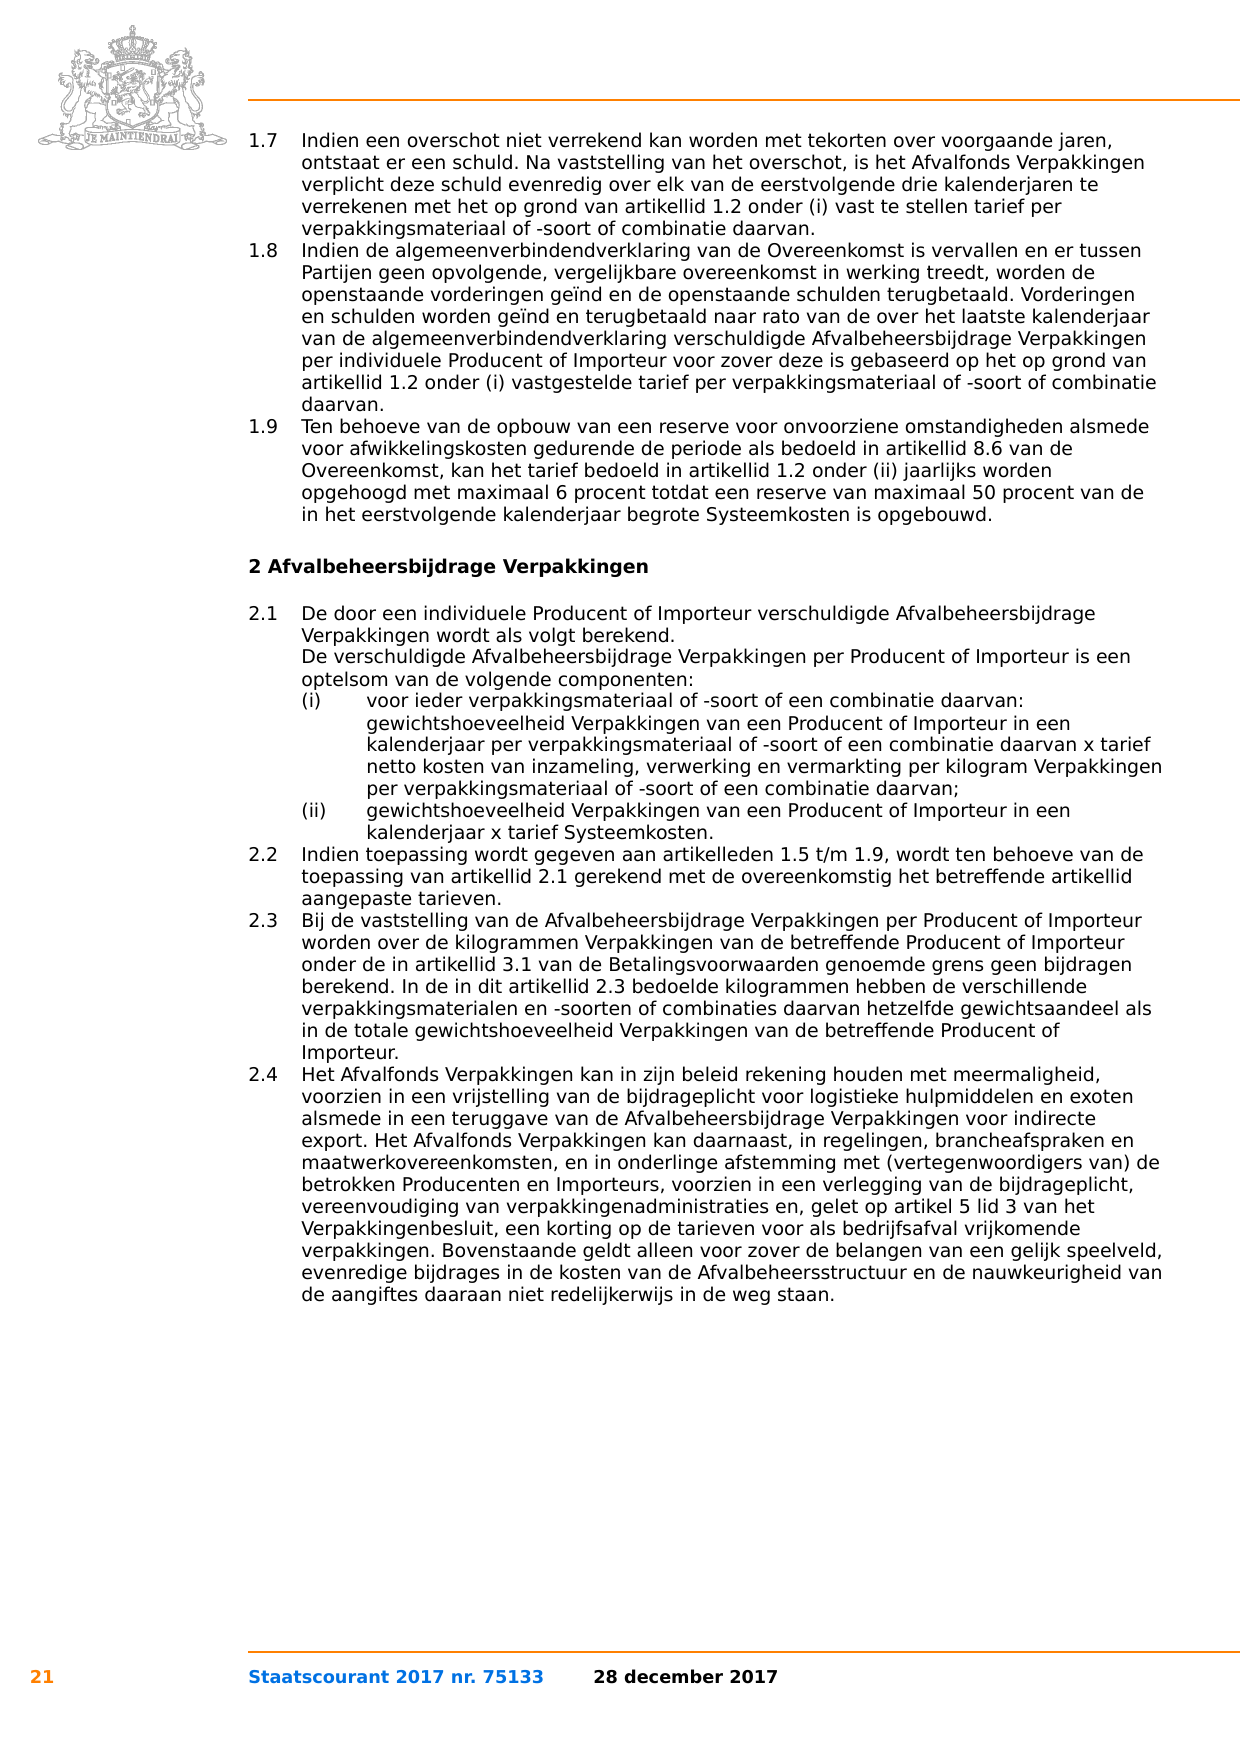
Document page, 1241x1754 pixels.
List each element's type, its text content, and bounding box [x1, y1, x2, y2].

subtitle 2 Afvalbeheersbijdrage Verpakkingen [248, 556, 1163, 577]
text 1.9 Ten behoeve van de opbouw van een reserve voor onvoorziene omstandigheden alsmede voor afwikkelingskosten gedurende de periode als bedoeld in artikellid 8.6 van de Overeenkomst, kan het tarief bedoeld in artikellid 1.2 onder (ii) jaarlijks worden opgehoogd met maximaal 6 procent totdat een reserve van maximaal 50 procent van de in het eerstvolgende kalenderjaar begrote Systeemkosten is opgebouwd. [248, 416, 1163, 526]
text 2.3 Bij de vaststelling van de Afvalbeheersbijdrage Verpakkingen per Producent of Importeur worden over de kilogrammen Verpakkingen van de betreffende Producent of Importeur onder de in artikellid 3.1 van de Betalingsvoorwaarden genoemde grens geen bijdragen berekend. In de in dit artikellid 2.3 bedoelde kilogrammen hebben de verschillende verpakkingsmaterialen en -soorten of combinaties daarvan hetzelfde gewichtsaandeel als in de totale gewichtshoeveelheid Verpakkingen van de betreffende Producent of Importeur. [248, 910, 1163, 1064]
picture [38, 25, 227, 150]
text (ii) gewichtshoeveelheid Verpakkingen van een Producent of Importeur in een kalenderjaar x tarief Systeemkosten. [301, 800, 1163, 844]
text 2.2 Indien toepassing wordt gegeven aan artikelleden 1.5 t/m 1.9, wordt ten behoeve van de toepassing van artikellid 2.1 gerekend met de overeenkomstig het betreffende artikellid aangepaste tarieven. [248, 844, 1163, 910]
text (i) voor ieder verpakkingsmateriaal of -soort of een combinatie daarvan: gewichtshoeveelheid Verpakkingen van een Producent of Importeur in een kalenderjaar per verpakkingsmateriaal of -soort of een combinatie daarvan x tarief netto kosten van inzameling, verwerking en vermarkting per kilogram Verpakkingen per verpakkingsmateriaal of -soort of een combinatie daarvan; [301, 690, 1163, 800]
text 1.7 Indien een overschot niet verrekend kan worden met tekorten over voorgaande jaren, ontstaat er een schuld. Na vaststelling van het overschot, is het Afvalfonds Verpakkingen verplicht deze schuld evenredig over elk van de eerstvolgende drie kalenderjaren te verrekenen met het op grond van artikellid 1.2 onder (i) vast te stellen tarief per verpakkingsmateriaal of -soort of combinatie daarvan. [248, 130, 1163, 240]
text 2.4 Het Afvalfonds Verpakkingen kan in zijn beleid rekening houden met meermaligheid, voorzien in een vrijstelling van de bijdrageplicht voor logistieke hulpmiddelen en exoten alsmede in een teruggave van de Afvalbeheersbijdrage Verpakkingen voor indirecte export. Het Afvalfonds Verpakkingen kan daarnaast, in regelingen, brancheafspraken en maatwerkovereenkomsten, en in onderlinge afstemming met (vertegenwoordigers van) de betrokken Producenten en Importeurs, voorzien in een verlegging van de bijdrageplicht, vereenvoudiging van verpakkingenadministraties en, gelet op artikel 5 lid 3 van het Verpakkingenbesluit, een korting op de tarieven voor als bedrijfsafval vrijkomende verpakkingen. Bovenstaande geldt alleen voor zover de belangen van een gelijk speelveld, evenredige bijdrages in de kosten van de Afvalbeheersstructuur en de nauwkeurigheid van de aangiftes daaraan niet redelijkerwijs in de weg staan. [248, 1064, 1163, 1306]
text 2.1 De door een individuele Producent of Importeur verschuldigde Afvalbeheersbijdrage Verpakkingen wordt als volgt berekend. [248, 602, 1163, 646]
text 1.8 Indien de algemeenverbindendverklaring van de Overeenkomst is vervallen en er tussen Partijen geen opvolgende, vergelijkbare overeenkomst in werking treedt, worden de openstaande vorderingen geïnd en de openstaande schulden terugbetaald. Vorderingen en schulden worden geïnd en terugbetaald naar rato van de over het laatste kalenderjaar van de algemeenverbindendverklaring verschuldigde Afvalbeheersbijdrage Verpakkingen per individuele Producent of Importeur voor zover deze is gebaseerd op het op grond van artikellid 1.2 onder (i) vastgestelde tarief per verpakkingsmateriaal of -soort of combinatie daarvan. [248, 240, 1163, 416]
text De verschuldigde Afvalbeheersbijdrage Verpakkingen per Producent of Importeur is een optelsom van de volgende componenten: [301, 646, 1163, 690]
